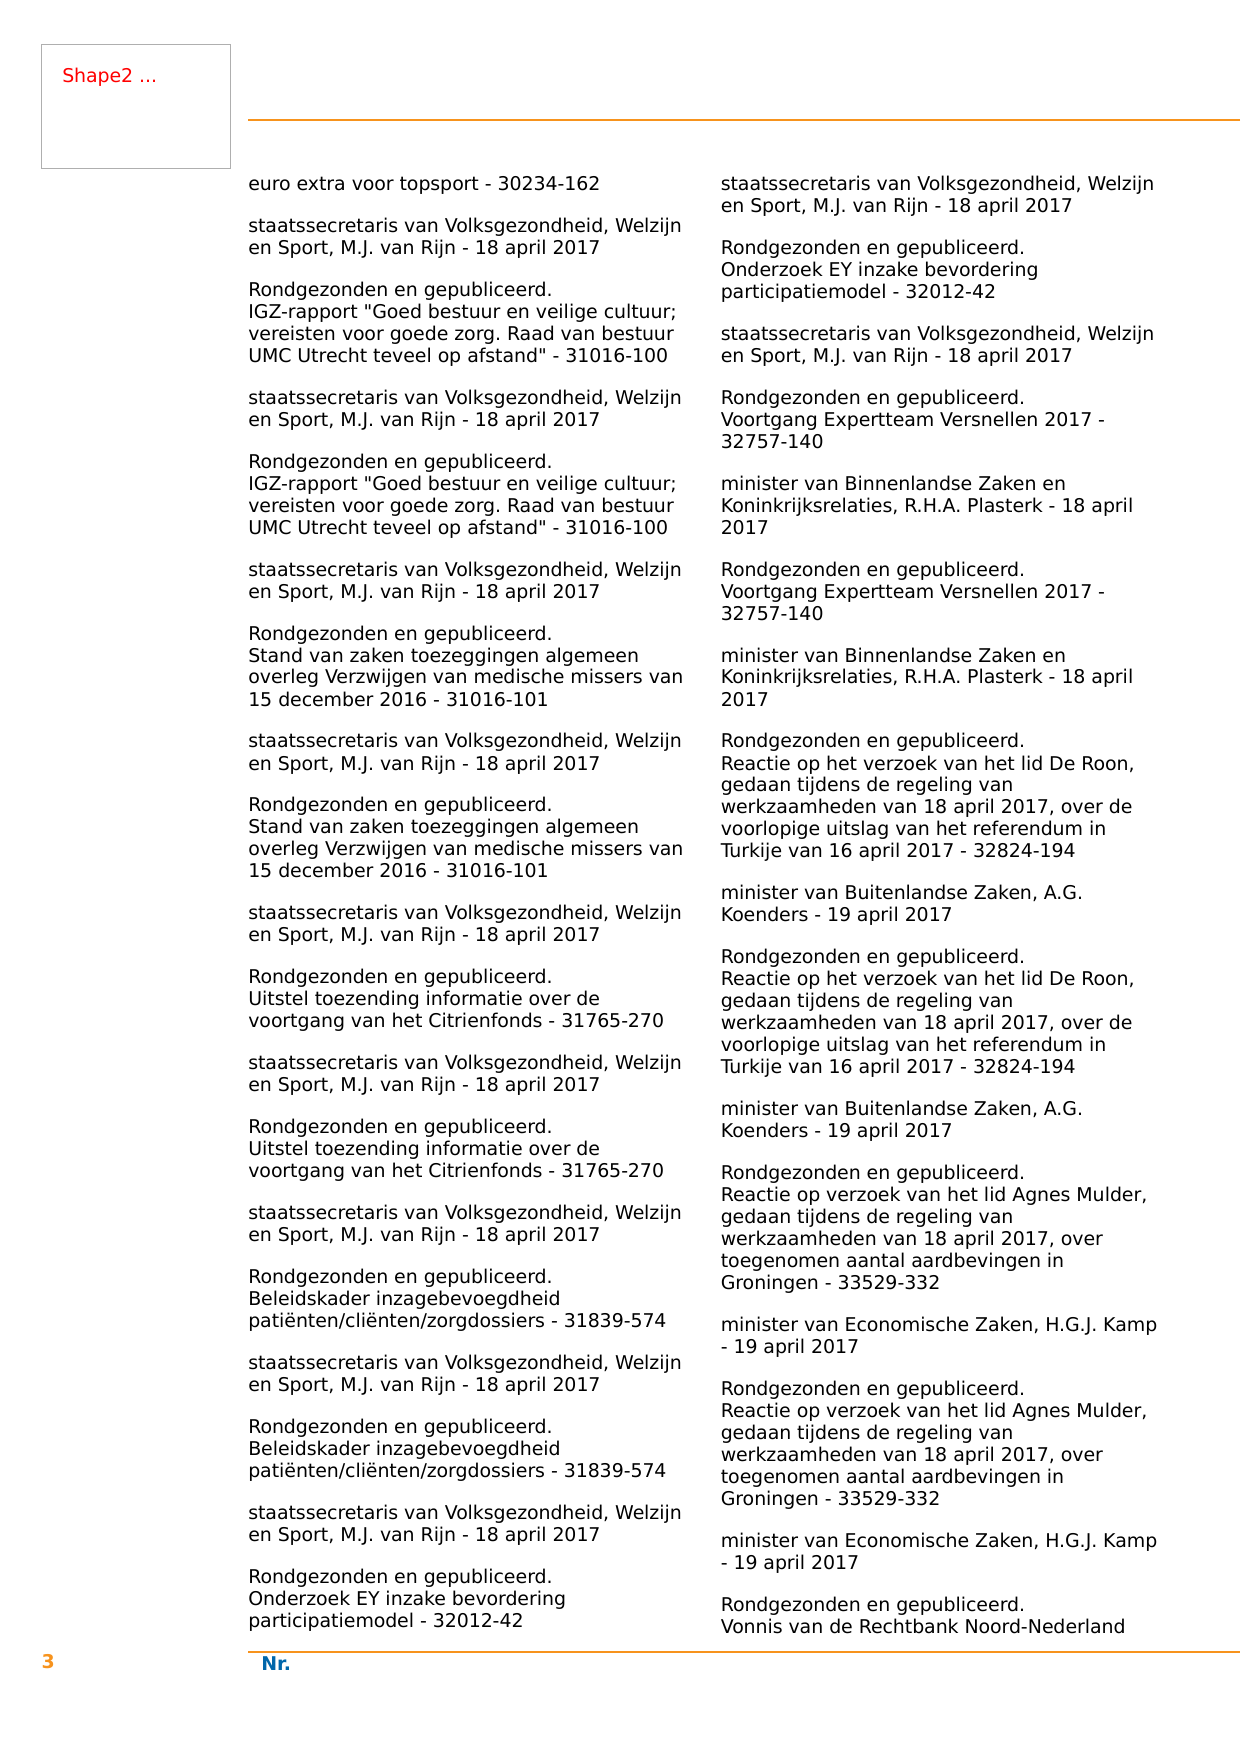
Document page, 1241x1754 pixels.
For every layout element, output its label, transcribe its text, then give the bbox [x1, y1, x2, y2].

text staatssecretaris van Volksgezondheid, Welzijn en Sport, M.J. van Rijn - 18 april 2017 [248, 1352, 691, 1396]
text staatssecretaris van Volksgezondheid, Welzijn en Sport, M.J. van Rijn - 18 april 2017 [248, 215, 691, 259]
text Rondgezonden en gepubliceerd. [248, 1116, 691, 1138]
text Rondgezonden en gepubliceerd. [721, 946, 1163, 968]
text Stand van zaken toezeggingen algemeen overleg Verzwijgen van medische missers van 15 december 2016 - 31016-101 [248, 644, 691, 710]
text Rondgezonden en gepubliceerd. [248, 1416, 691, 1438]
text Rondgezonden en gepubliceerd. [721, 387, 1163, 409]
text Reactie op verzoek van het lid Agnes Mulder, gedaan tijdens de regeling van werkzaamheden van 18 april 2017, over toegenomen aantal aardbevingen in Groningen - 33529-332 [721, 1184, 1163, 1294]
text Rondgezonden en gepubliceerd. [248, 1266, 691, 1288]
text Rondgezonden en gepubliceerd. [721, 1594, 1163, 1616]
text minister van Economische Zaken, H.G.J. Kamp - 19 april 2017 [721, 1314, 1163, 1358]
text Reactie op het verzoek van het lid De Roon, gedaan tijdens de regeling van werkzaamheden van 18 april 2017, over de voorlopige uitslag van het referendum in Turkije van 16 april 2017 - 32824-194 [721, 752, 1163, 862]
text Rondgezonden en gepubliceerd. [248, 1566, 691, 1588]
text Onderzoek EY inzake bevordering participatiemodel - 32012-42 [248, 1588, 691, 1632]
text Beleidskader inzagebevoegdheid patiënten/cliënten/zorgdossiers - 31839-574 [248, 1288, 691, 1332]
text staatssecretaris van Volksgezondheid, Welzijn en Sport, M.J. van Rijn - 18 april 2017 [248, 1202, 691, 1246]
text staatssecretaris van Volksgezondheid, Welzijn en Sport, M.J. van Rijn - 18 april 2017 [721, 173, 1163, 217]
text Voortgang Expertteam Versnellen 2017 - 32757-140 [721, 409, 1163, 453]
text staatssecretaris van Volksgezondheid, Welzijn en Sport, M.J. van Rijn - 18 april 2017 [248, 1052, 691, 1096]
text Rondgezonden en gepubliceerd. [248, 451, 691, 473]
text minister van Binnenlandse Zaken en Koninkrijksrelaties, R.H.A. Plasterk - 18 april 2017 [721, 644, 1163, 710]
text minister van Binnenlandse Zaken en Koninkrijksrelaties, R.H.A. Plasterk - 18 april 2017 [721, 473, 1163, 538]
text Voortgang Expertteam Versnellen 2017 - 32757-140 [721, 581, 1163, 624]
text Reactie op verzoek van het lid Agnes Mulder, gedaan tijdens de regeling van werkzaamheden van 18 april 2017, over toegenomen aantal aardbevingen in Groningen - 33529-332 [721, 1400, 1163, 1510]
text Rondgezonden en gepubliceerd. [721, 730, 1163, 752]
text staatssecretaris van Volksgezondheid, Welzijn en Sport, M.J. van Rijn - 18 april 2017 [248, 902, 691, 946]
text minister van Buitenlandse Zaken, A.G. Koenders - 19 april 2017 [721, 1098, 1163, 1142]
text Rondgezonden en gepubliceerd. [248, 279, 691, 301]
text Rondgezonden en gepubliceerd. [721, 558, 1163, 581]
text Uitstel toezending informatie over de voortgang van het Citrienfonds - 31765-270 [248, 1138, 691, 1182]
text Rondgezonden en gepubliceerd. [721, 237, 1163, 259]
text IGZ-rapport "Goed bestuur en veilige cultuur; vereisten voor goede zorg. Raad van bestuur UMC Utrecht teveel op afstand" - 31016-100 [248, 473, 691, 538]
text minister van Economische Zaken, H.G.J. Kamp - 19 april 2017 [721, 1530, 1163, 1574]
text staatssecretaris van Volksgezondheid, Welzijn en Sport, M.J. van Rijn - 18 april 2017 [248, 558, 691, 602]
text staatssecretaris van Volksgezondheid, Welzijn en Sport, M.J. van Rijn - 18 april 2017 [248, 730, 691, 774]
text Rondgezonden en gepubliceerd. [721, 1162, 1163, 1184]
text Vonnis van de Rechtbank Noord-Nederland [721, 1616, 1163, 1638]
text IGZ-rapport "Goed bestuur en veilige cultuur; vereisten voor goede zorg. Raad van bestuur UMC Utrecht teveel op afstand" - 31016-100 [248, 301, 691, 367]
text minister van Buitenlandse Zaken, A.G. Koenders - 19 april 2017 [721, 882, 1163, 926]
text Rondgezonden en gepubliceerd. [248, 622, 691, 644]
text Uitstel toezending informatie over de voortgang van het Citrienfonds - 31765-270 [248, 988, 691, 1032]
text staatssecretaris van Volksgezondheid, Welzijn en Sport, M.J. van Rijn - 18 april 2017 [248, 1502, 691, 1546]
text Rondgezonden en gepubliceerd. [248, 794, 691, 816]
text staatssecretaris van Volksgezondheid, Welzijn en Sport, M.J. van Rijn - 18 april 2017 [721, 323, 1163, 367]
text Rondgezonden en gepubliceerd. [721, 1378, 1163, 1400]
text Onderzoek EY inzake bevordering participatiemodel - 32012-42 [721, 259, 1163, 303]
text Reactie op het verzoek van het lid De Roon, gedaan tijdens de regeling van werkzaamheden van 18 april 2017, over de voorlopige uitslag van het referendum in Turkije van 16 april 2017 - 32824-194 [721, 968, 1163, 1078]
text staatssecretaris van Volksgezondheid, Welzijn en Sport, M.J. van Rijn - 18 april 2017 [248, 387, 691, 431]
text Beleidskader inzagebevoegdheid patiënten/cliënten/zorgdossiers - 31839-574 [248, 1438, 691, 1482]
text Stand van zaken toezeggingen algemeen overleg Verzwijgen van medische missers van 15 december 2016 - 31016-101 [248, 816, 691, 882]
text euro extra voor topsport - 30234-162 [248, 173, 691, 195]
text Rondgezonden en gepubliceerd. [248, 966, 691, 988]
